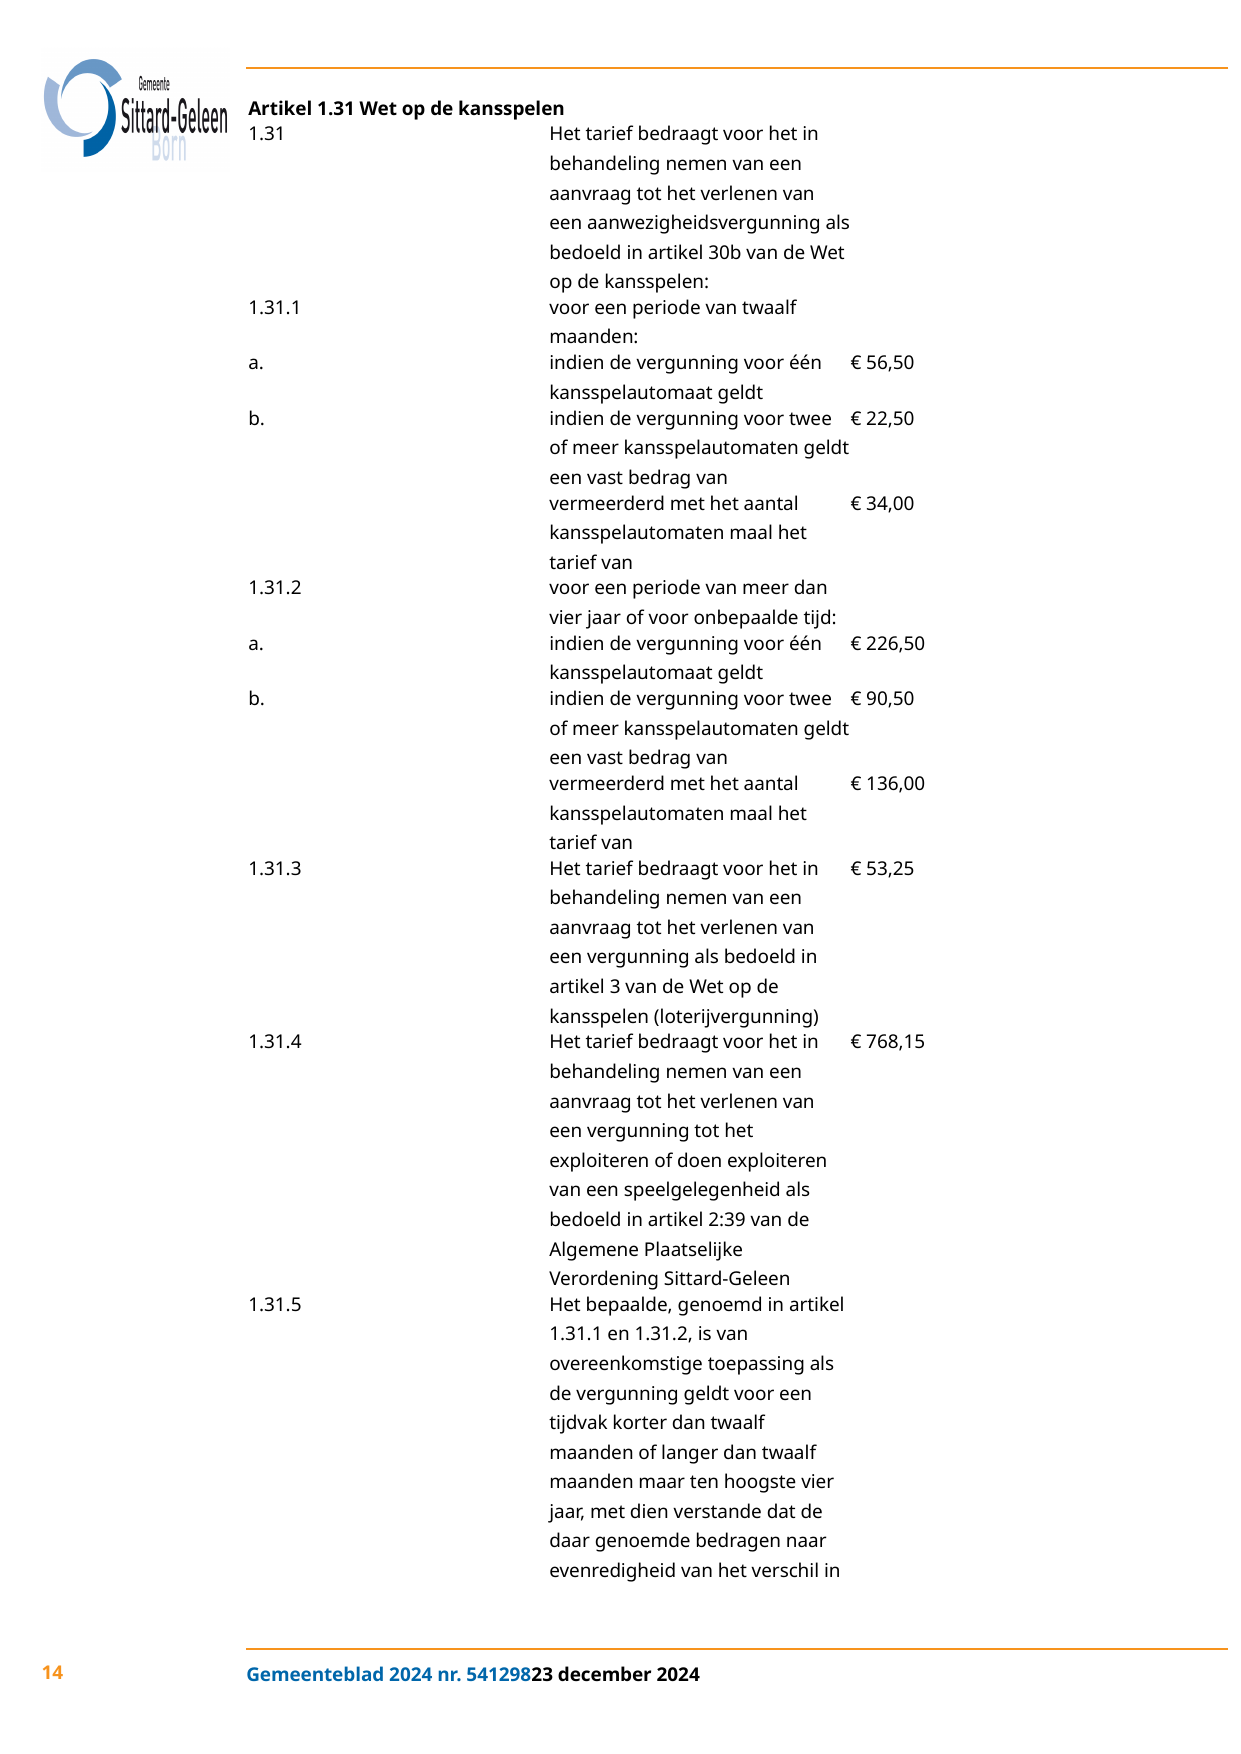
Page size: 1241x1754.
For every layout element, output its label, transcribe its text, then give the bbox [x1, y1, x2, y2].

table_cell vermeerderd met het aantal kansspelautomaten maal het tarief van [549, 770, 850, 855]
table_cell vermeerderd met het aantal kansspelautomaten maal het tarief van [549, 490, 850, 574]
table_cell [248, 770, 549, 855]
table_cell 1.31.2 [248, 575, 549, 630]
table_cell b. [248, 405, 549, 490]
table_cell € 34,00 [850, 490, 1152, 574]
table_cell [850, 121, 1152, 294]
table_cell indien de vergunning voor twee of meer kansspelautomaten geldt een vast bedrag van [549, 685, 850, 770]
table_cell [850, 294, 1152, 349]
table_cell € 90,50 [850, 685, 1152, 770]
table_cell Het tarief bedraagt voor het in behandeling nemen van een aanvraag tot het verlenen van een vergunning als bedoeld in artikel 3 van de Wet op de kansspelen (loterijvergunning) [549, 855, 850, 1029]
table_cell indien de vergunning voor twee of meer kansspelautomaten geldt een vast bedrag van [549, 405, 850, 490]
table_cell voor een periode van twaalf maanden: [549, 294, 850, 349]
table_cell [850, 575, 1152, 630]
table_cell a. [248, 630, 549, 685]
table_cell 1.31.3 [248, 855, 549, 1029]
table_cell 1.31.4 [248, 1029, 549, 1291]
table_cell [850, 1291, 1152, 1583]
table_cell indien de vergunning voor één kansspelautomaat geldt [549, 630, 850, 685]
table_cell € 226,50 [850, 630, 1152, 685]
table_cell Artikel 1.31 Wet op de kansspelen [248, 95, 1152, 121]
table_cell € 768,15 [850, 1029, 1152, 1291]
table_cell € 53,25 [850, 855, 1152, 1029]
table_cell 1.31.5 [248, 1291, 549, 1583]
table_cell b. [248, 685, 549, 770]
table_cell 1.31 [248, 121, 549, 294]
table_cell [248, 490, 549, 574]
table_cell voor een periode van meer dan vier jaar of voor onbepaalde tijd: [549, 575, 850, 630]
picture [41, 47, 231, 172]
table_cell € 22,50 [850, 405, 1152, 490]
table_cell 1.31.1 [248, 294, 549, 349]
table_cell Het bepaalde, genoemd in artikel 1.31.1 en 1.31.2, is van overeenkomstige toepassing als de vergunning geldt voor een tijdvak korter dan twaalf maanden of langer dan twaalf maanden maar ten hoogste vier jaar, met dien verstande dat de daar genoemde bedragen naar evenredigheid van het verschil in [549, 1291, 850, 1583]
table_cell € 136,00 [850, 770, 1152, 855]
table_cell Het tarief bedraagt voor het in behandeling nemen van een aanvraag tot het verlenen van een vergunning tot het exploiteren of doen exploiteren van een speelgelegenheid als bedoeld in artikel 2:39 van de Algemene Plaatselijke Verordening Sittard-Geleen [549, 1029, 850, 1291]
table_cell a. [248, 350, 549, 405]
table_cell Het tarief bedraagt voor het in behandeling nemen van een aanvraag tot het verlenen van een aanwezigheidsvergunning als bedoeld in artikel 30b van de Wet op de kansspelen: [549, 121, 850, 294]
table_cell € 56,50 [850, 350, 1152, 405]
table_cell indien de vergunning voor één kansspelautomaat geldt [549, 350, 850, 405]
